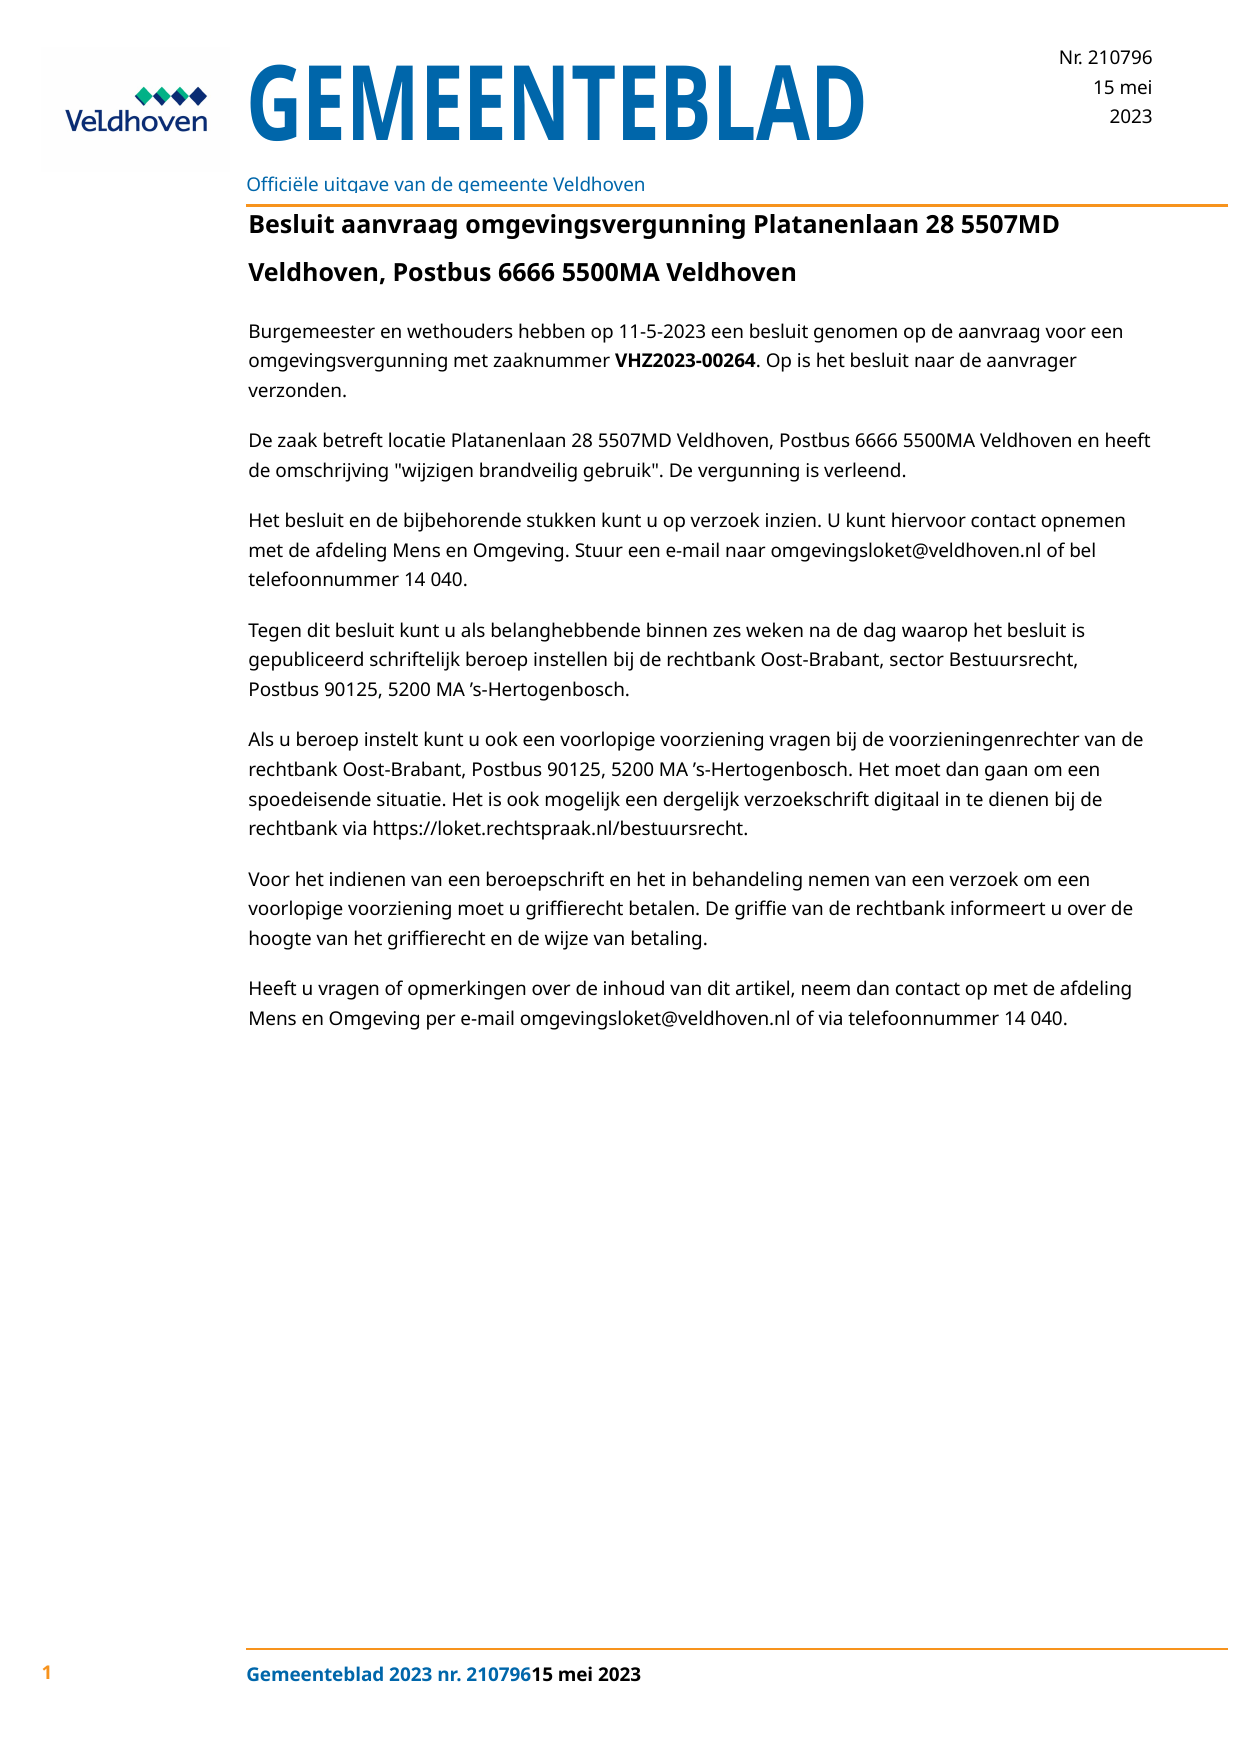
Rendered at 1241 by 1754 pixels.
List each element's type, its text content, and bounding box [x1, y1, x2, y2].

text Heeft u vragen of opmerkingen over de inhoud van dit artikel, neem dan contact op met de afdeling Mens en Omgeving per e-mail omgevingsloket@veldhoven.nl of via telefoonnummer 14 040. [248, 975, 1152, 1031]
text Burgemeester en wethouders hebben op 11-5-2023 een besluit genomen op de aanvraag voor een omgevingsvergunning met zaaknummer VHZ2023-00264. Op is het besluit naar de aanvrager verzonden. [248, 318, 1152, 403]
text Als u beroep instelt kunt u ook een voorlopige voorziening vragen bij de voorzieningenrechter van de rechtbank Oost-Brabant, Postbus 90125, 5200 MA ’s-Hertogenbosch. Het moet dan gaan om een spoedeisende situatie. Het is ook mogelijk een dergelijk verzoekschrift digitaal in te dienen bij de rechtbank via https://loket.rechtspraak.nl/bestuursrecht. [248, 727, 1152, 841]
text De zaak betreft locatie Platanenlaan 28 5507MD Veldhoven, Postbus 6666 5500MA Veldhoven en heeft de omschrijving "wijzigen brandveilig gebruik". De vergunning is verleend. [248, 427, 1152, 483]
text Besluit aanvraag omgevingsvergunning Platanenlaan 28 5507MD Veldhoven, Postbus 6666 5500MA Veldhoven [248, 207, 1152, 288]
text Voor het indienen van een beroepschrift en het in behandeling nemen van een verzoek om een voorlopige voorziening moet u griffierecht betalen. De griffie van de rechtbank informeert u over de hoogte van het griffierecht en de wijze van betaling. [248, 866, 1152, 951]
picture [41, 47, 231, 172]
text Tegen dit besluit kunt u als belanghebbende binnen zes weken na de dag waarop het besluit is gepubliceerd schriftelijk beroep instellen bij de rechtbank Oost-Brabant, sector Bestuursrecht, Postbus 90125, 5200 MA ’s-Hertogenbosch. [248, 617, 1152, 702]
text Het besluit en de bijbehorende stukken kunt u op verzoek inzien. U kunt hiervoor contact opnemen met de afdeling Mens en Omgeving. Stuur een e-mail naar omgevingsloket@veldhoven.nl of bel telefoonnummer 14 040. [248, 507, 1152, 592]
